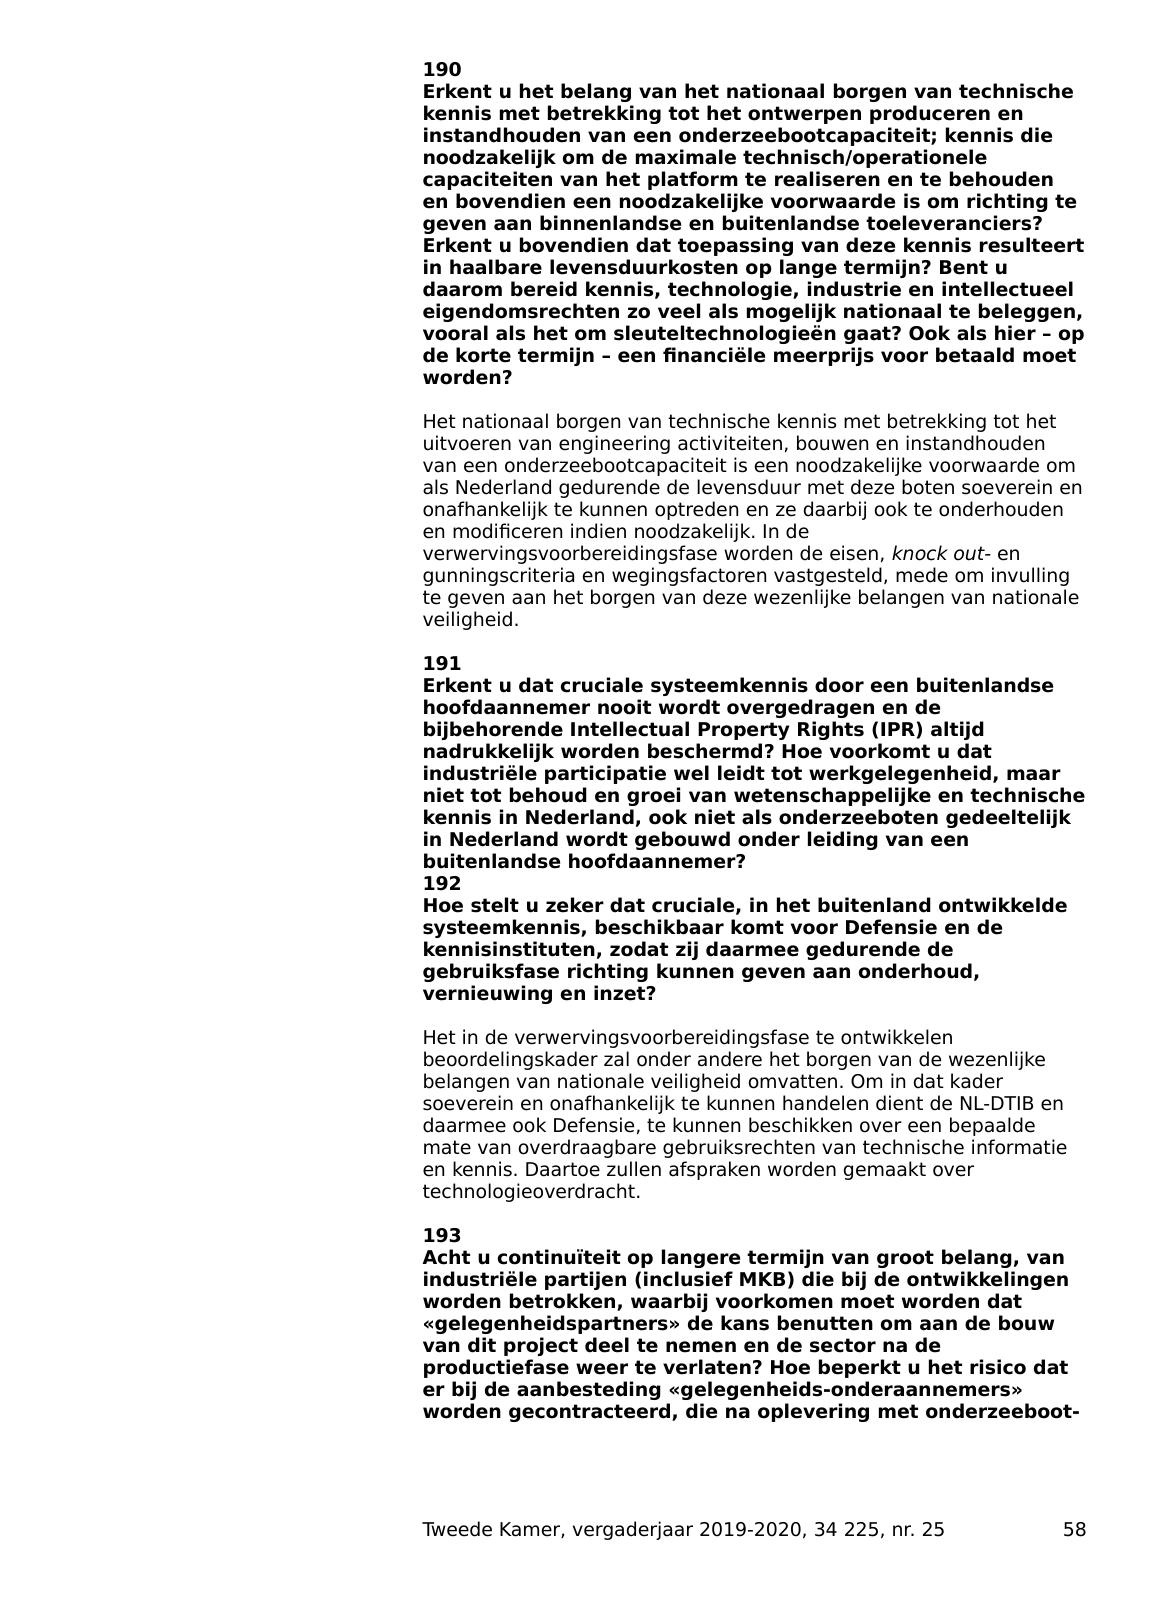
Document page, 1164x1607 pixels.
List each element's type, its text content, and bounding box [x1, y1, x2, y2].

text 191 [422, 653, 1087, 675]
text Het nationaal borgen van technische kennis met betrekking tot het uitvoeren van engineering activiteiten, bouwen en instandhouden van een onderzeebootcapaciteit is een noodzakelijke voorwaarde om als Nederland gedurende de levensduur met deze boten soeverein en onafhankelijk te kunnen optreden en ze daarbij ook te onderhouden en modificeren indien noodzakelijk. In de verwervingsvoorbereidingsfase worden de eisen, knock out- en gunningscriteria en wegingsfactoren vastgesteld, mede om invulling te geven aan het borgen van deze wezenlijke belangen van nationale veiligheid. [422, 411, 1087, 631]
text Hoe stelt u zeker dat cruciale, in het buitenland ontwikkelde systeemkennis, beschikbaar komt voor Defensie en de kennisinstituten, zodat zij daarmee gedurende de gebruiksfase richting kunnen geven aan onderhoud, vernieuwing en inzet? [422, 895, 1087, 1004]
text 192 [422, 873, 1087, 895]
text Erkent u het belang van het nationaal borgen van technische kennis met betrekking tot het ontwerpen produceren en instandhouden van een onderzeebootcapaciteit; kennis die noodzakelijk om de maximale technisch/operationele capaciteiten van het platform te realiseren en te behouden en bovendien een noodzakelijke voorwaarde is om richting te geven aan binnenlandse en buitenlandse toeleveranciers? Erkent u bovendien dat toepassing van deze kennis resulteert in haalbare levensduurkosten op lange termijn? Bent u daarom bereid kennis, technologie, industrie en intellectueel eigendomsrechten zo veel als mogelijk nationaal te beleggen, vooral als het om sleuteltechnologieën gaat? Ook als hier – op de korte termijn – een financiële meerprijs voor betaald moet worden? [422, 81, 1087, 389]
text Acht u continuïteit op langere termijn van groot belang, van industriële partijen (inclusief MKB) die bij de ontwikkelingen worden betrokken, waarbij voorkomen moet worden dat «gelegenheidspartners» de kans benutten om aan de bouw van dit project deel te nemen en de sector na de productiefase weer te verlaten? Hoe beperkt u het risico dat er bij de aanbesteding «gelegenheids-onderaannemers» worden gecontracteerd, die na oplevering met onderzeeboot- [422, 1247, 1087, 1423]
text 193 [422, 1225, 1087, 1247]
text Het in de verwervingsvoorbereidingsfase te ontwikkelen beoordelingskader zal onder andere het borgen van de wezenlijke belangen van nationale veiligheid omvatten. Om in dat kader soeverein en onafhankelijk te kunnen handelen dient de NL-DTIB en daarmee ook Defensie, te kunnen beschikken over een bepaalde mate van overdraagbare gebruiksrechten van technische informatie en kennis. Daartoe zullen afspraken worden gemaakt over technologieoverdracht. [422, 1027, 1087, 1203]
text Erkent u dat cruciale systeemkennis door een buitenlandse hoofdaannemer nooit wordt overgedragen en de bijbehorende Intellectual Property Rights (IPR) altijd nadrukkelijk worden beschermd? Hoe voorkomt u dat industriële participatie wel leidt tot werkgelegenheid, maar niet tot behoud en groei van wetenschappelijke en technische kennis in Nederland, ook niet als onderzeeboten gedeeltelijk in Nederland wordt gebouwd onder leiding van een buitenlandse hoofdaannemer? [422, 675, 1087, 873]
text 190 [422, 59, 1087, 81]
